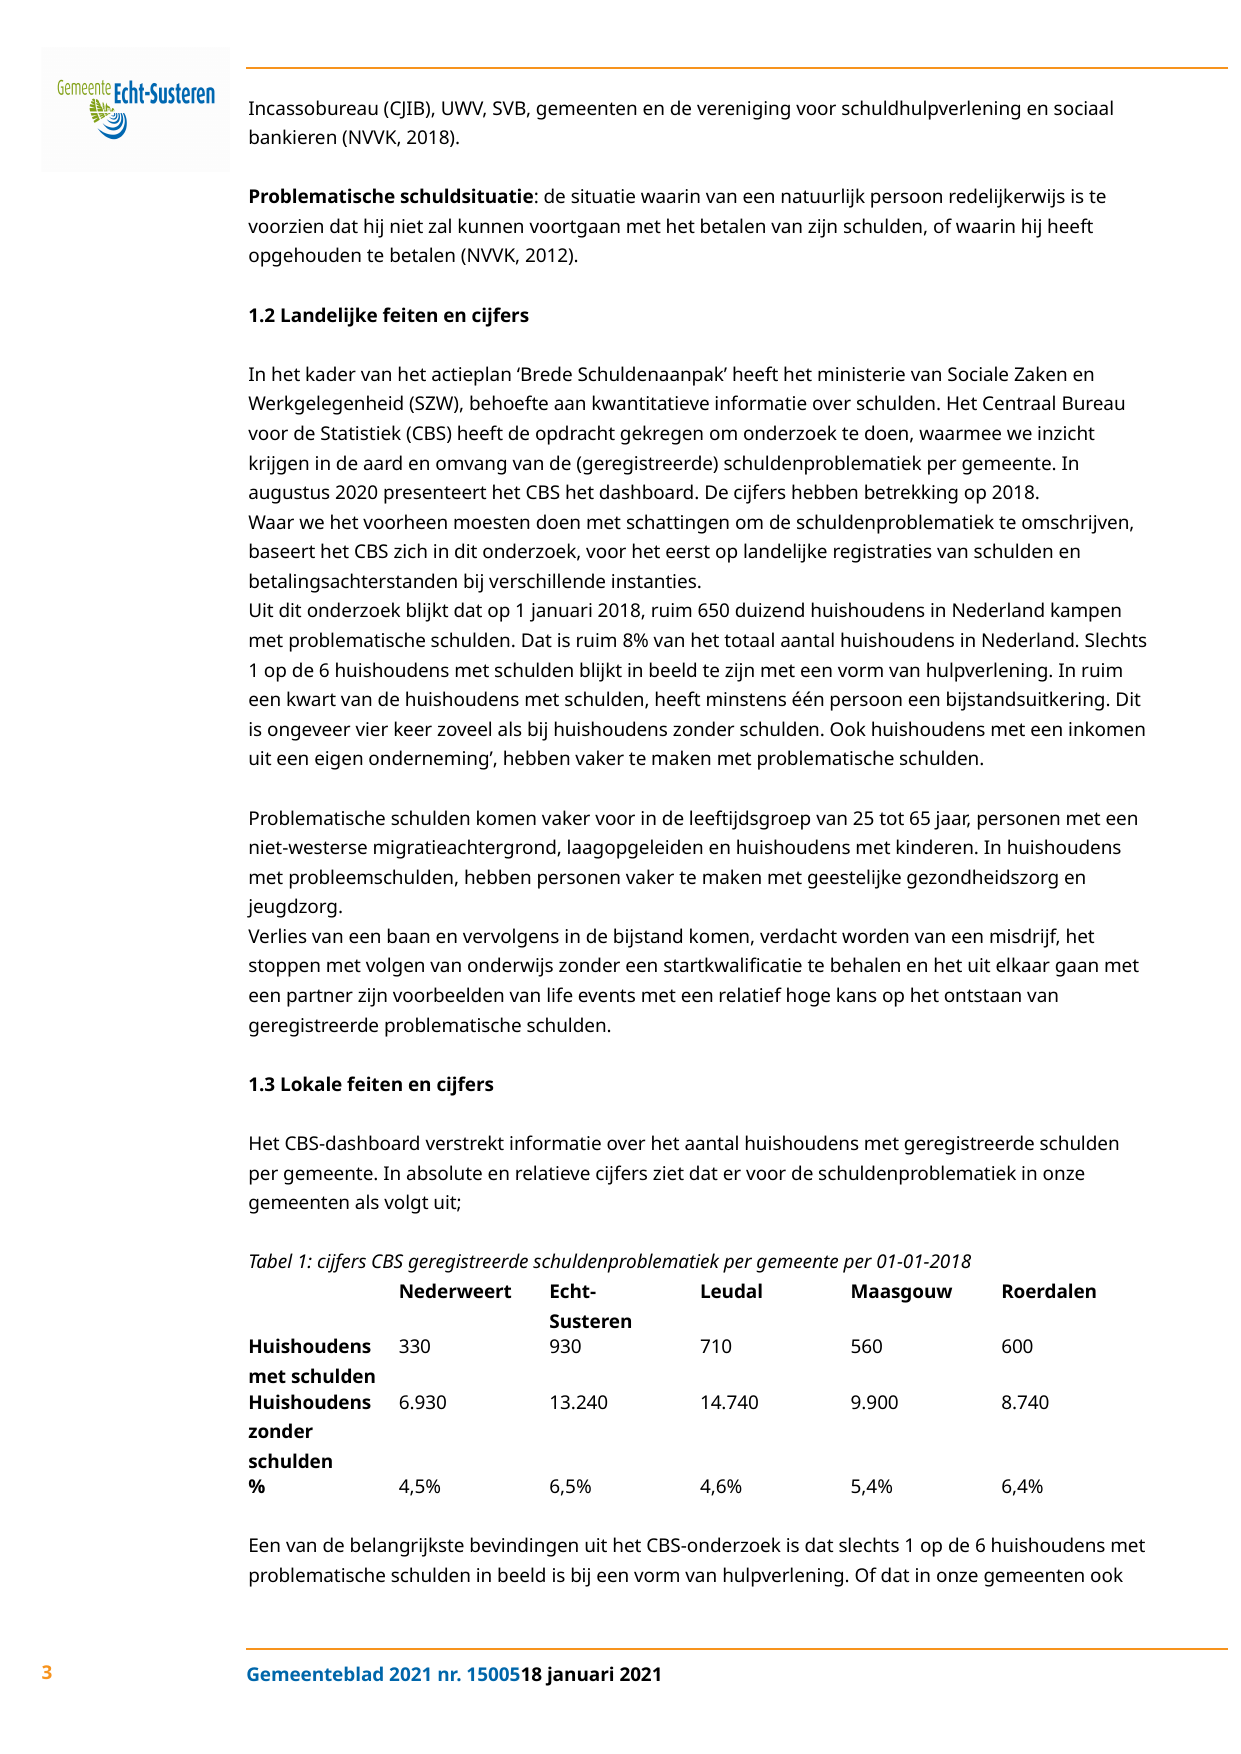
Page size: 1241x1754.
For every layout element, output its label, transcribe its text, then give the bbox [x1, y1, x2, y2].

table_cell 4,5% [399, 1474, 549, 1499]
text Problematische schuldsituatie: de situatie waarin van een natuurlijk persoon redelijkerwijs is te voorzien dat hij niet zal kunnen voortgaan met het betalen van zijn schulden, of waarin hij heeft opgehouden te betalen (NVVK, 2012). [248, 183, 1152, 268]
table_header Roerdalen [1001, 1278, 1152, 1333]
table_cell 13.240 [549, 1389, 700, 1474]
table_cell 710 [700, 1334, 850, 1389]
table_cell 8.740 [1001, 1389, 1152, 1474]
table_cell 6,4% [1001, 1474, 1152, 1499]
table_cell 930 [549, 1334, 700, 1389]
table_cell 6,5% [549, 1474, 700, 1499]
text Tabel 1: cijfers CBS geregistreerde schuldenproblematiek per gemeente per 01-01-2018 [248, 1248, 1152, 1274]
text 1.2 Landelijke feiten en cijfers [248, 302, 1152, 328]
table_cell 9.900 [850, 1389, 1001, 1474]
table_header Maasgouw [850, 1278, 1001, 1333]
text Incassobureau (CJIB), UWV, SVB, gemeenten en de vereniging voor schuldhulpverlening en sociaal bankieren (NVVK, 2018). [248, 95, 1152, 150]
table_cell Huishoudens met schulden [248, 1334, 398, 1389]
table_cell 6.930 [399, 1389, 549, 1474]
table_header [248, 1278, 398, 1333]
text 1.3 Lokale feiten en cijfers [248, 1071, 1152, 1097]
table_cell 4,6% [700, 1474, 850, 1499]
table_cell 330 [399, 1334, 549, 1389]
table_cell % [248, 1474, 398, 1499]
text In het kader van het actieplan ‘Brede Schuldenaanpak’ heeft het ministerie van Sociale Zaken en Werkgelegenheid (SZW), behoefte aan kwantitatieve informatie over schulden. Het Centraal Bureau voor de Statistiek (CBS) heeft de opdracht gekregen om onderzoek te doen, waarmee we inzicht krijgen in de aard en omvang van de (geregistreerde) schuldenproblematiek per gemeente. In augustus 2020 presenteert het CBS het dashboard. De cijfers hebben betrekking op 2018. [248, 361, 1152, 505]
table_header Echt- Susteren [549, 1278, 700, 1333]
table_cell 560 [850, 1334, 1001, 1389]
table_header Leudal [700, 1278, 850, 1333]
table_cell Huishoudens zonder schulden [248, 1389, 398, 1474]
table_cell 5,4% [850, 1474, 1001, 1499]
table_cell 14.740 [700, 1389, 850, 1474]
text Problematische schulden komen vaker voor in de leeftijdsgroep van 25 tot 65 jaar, personen met een niet-westerse migratieachtergrond, laagopgeleiden en huishoudens met kinderen. In huishoudens met probleemschulden, hebben personen vaker te maken met geestelijke gezondheidszorg en jeugdzorg. [248, 805, 1152, 919]
text Uit dit onderzoek blijkt dat op 1 januari 2018, ruim 650 duizend huishoudens in Nederland kampen met problematische schulden. Dat is ruim 8% van het totaal aantal huishoudens in Nederland. Slechts 1 op de 6 huishoudens met schulden blijkt in beeld te zijn met een vorm van hulpverlening. In ruim een kwart van de huishoudens met schulden, heeft minstens één persoon een bijstandsuitkering. Dit is ongeveer vier keer zoveel als bij huishoudens zonder schulden. Ook huishoudens met een inkomen uit een eigen onderneming’, hebben vaker te maken met problematische schulden. [248, 598, 1152, 771]
picture [41, 47, 231, 172]
table_cell 600 [1001, 1334, 1152, 1389]
text Verlies van een baan en vervolgens in de bijstand komen, verdacht worden van een misdrijf, het stoppen met volgen van onderwijs zonder een startkwalificatie te behalen en het uit elkaar gaan met een partner zijn voorbeelden van life events met een relatief hoge kans op het ontstaan van geregistreerde problematische schulden. [248, 923, 1152, 1038]
text Het CBS-dashboard verstrekt informatie over het aantal huishoudens met geregistreerde schulden per gemeente. In absolute en relatieve cijfers ziet dat er voor de schuldenproblematiek in onze gemeenten als volgt uit; [248, 1130, 1152, 1215]
table_header Nederweert [399, 1278, 549, 1333]
text Een van de belangrijkste bevindingen uit het CBS-onderzoek is dat slechts 1 op de 6 huishoudens met problematische schulden in beeld is bij een vorm van hulpverlening. Of dat in onze gemeenten ook [248, 1532, 1152, 1588]
text Waar we het voorheen moesten doen met schattingen om de schuldenproblematiek te omschrijven, baseert het CBS zich in dit onderzoek, voor het eerst op landelijke registraties van schulden en betalingsachterstanden bij verschillende instanties. [248, 509, 1152, 594]
